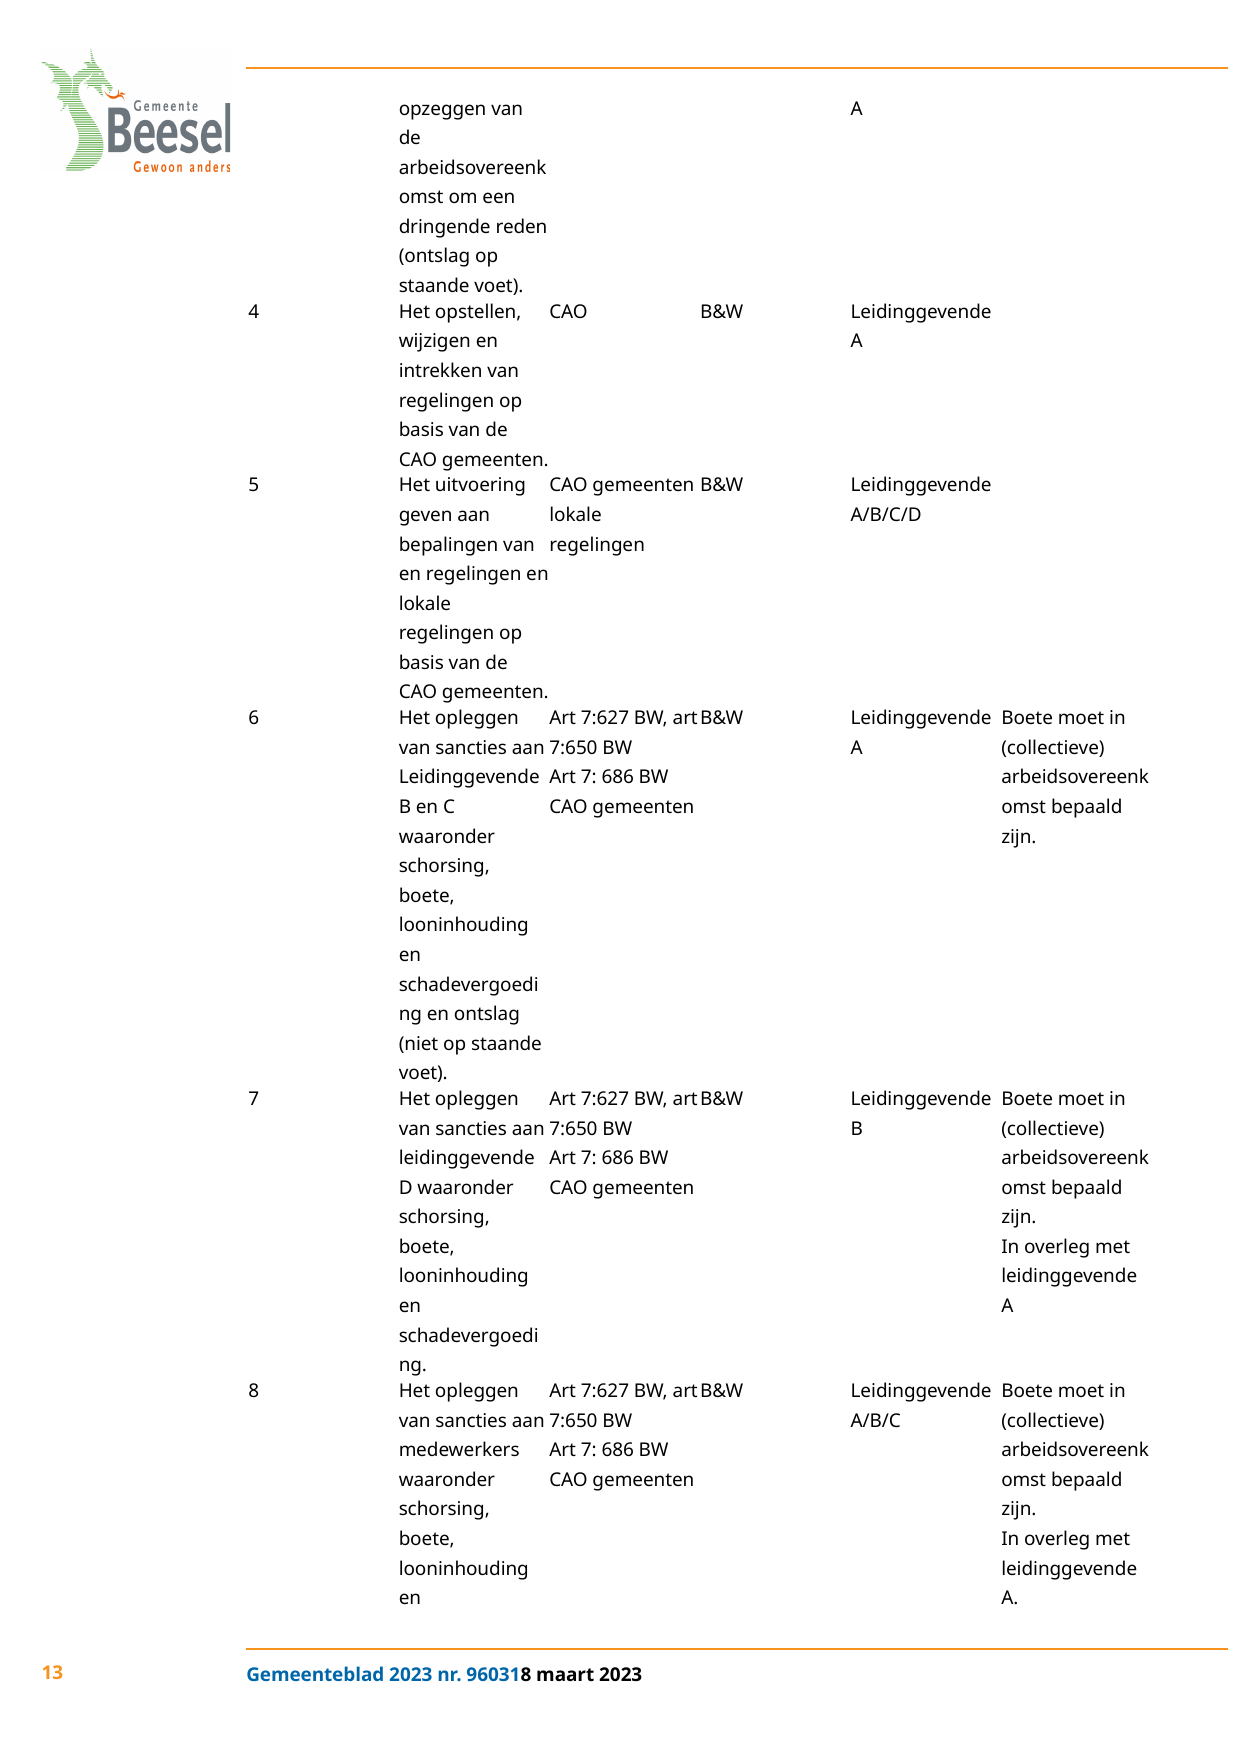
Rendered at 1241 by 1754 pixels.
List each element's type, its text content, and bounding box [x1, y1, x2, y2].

table_cell opzeggen van de arbeidsovereenkomst om een dringende reden (ontslag op staande voet). [399, 95, 549, 298]
table_cell CAO [549, 298, 700, 472]
table_cell [1001, 472, 1152, 704]
table_cell 7 [248, 1085, 398, 1377]
table_cell CAO gemeenten lokale regelingen [549, 472, 700, 704]
table_cell [248, 95, 398, 298]
table_cell B&W [700, 472, 850, 704]
table_cell A [850, 95, 1001, 298]
table_cell [549, 95, 700, 298]
table_cell Het opleggen van sancties aan Leidinggevende B en C waaronder schorsing, boete, looninhouding en schadevergoeding en ontslag (niet op staande voet). [399, 705, 549, 1085]
table_cell Art 7:627 BW, art 7:650 BW Art 7: 686 BW CAO gemeenten [549, 1085, 700, 1377]
table_cell Het opleggen van sancties aan medewerkers waaronder schorsing, boete, looninhouding en [399, 1377, 549, 1610]
table_cell 6 [248, 705, 398, 1085]
table_cell 8 [248, 1377, 398, 1610]
table_cell Leidinggevende A [850, 705, 1001, 1085]
table_cell B&W [700, 298, 850, 472]
table_cell Leidinggevende A/B/C [850, 1377, 1001, 1610]
table_cell Art 7:627 BW, art 7:650 BW Art 7: 686 BW CAO gemeenten [549, 1377, 700, 1610]
table_cell B&W [700, 1085, 850, 1377]
table_cell 4 [248, 298, 398, 472]
table_cell Boete moet in (collectieve) arbeidsovereenkomst bepaald zijn. In overleg met leidinggevende A [1001, 1085, 1152, 1377]
table_cell Het uitvoering geven aan bepalingen van en regelingen en lokale regelingen op basis van de CAO gemeenten. [399, 472, 549, 704]
table_cell Boete moet in (collectieve) arbeidsovereenkomst bepaald zijn. In overleg met leidinggevende A. [1001, 1377, 1152, 1610]
table_cell Het opstellen, wijzigen en intrekken van regelingen op basis van de CAO gemeenten. [399, 298, 549, 472]
table_cell [1001, 298, 1152, 472]
table_cell [700, 95, 850, 298]
table_cell Het opleggen van sancties aan leidinggevende D waaronder schorsing, boete, looninhouding en schadevergoeding. [399, 1085, 549, 1377]
table_cell B&W [700, 705, 850, 1085]
table_cell Boete moet in (collectieve) arbeidsovereenkomst bepaald zijn. [1001, 705, 1152, 1085]
picture [41, 47, 231, 172]
table_cell Leidinggevende B [850, 1085, 1001, 1377]
table_cell Leidinggevende A [850, 298, 1001, 472]
table_cell B&W [700, 1377, 850, 1610]
table_cell [1001, 95, 1152, 298]
table_cell Leidinggevende A/B/C/D [850, 472, 1001, 704]
table_cell Art 7:627 BW, art 7:650 BW Art 7: 686 BW CAO gemeenten [549, 705, 700, 1085]
table_cell 5 [248, 472, 398, 704]
